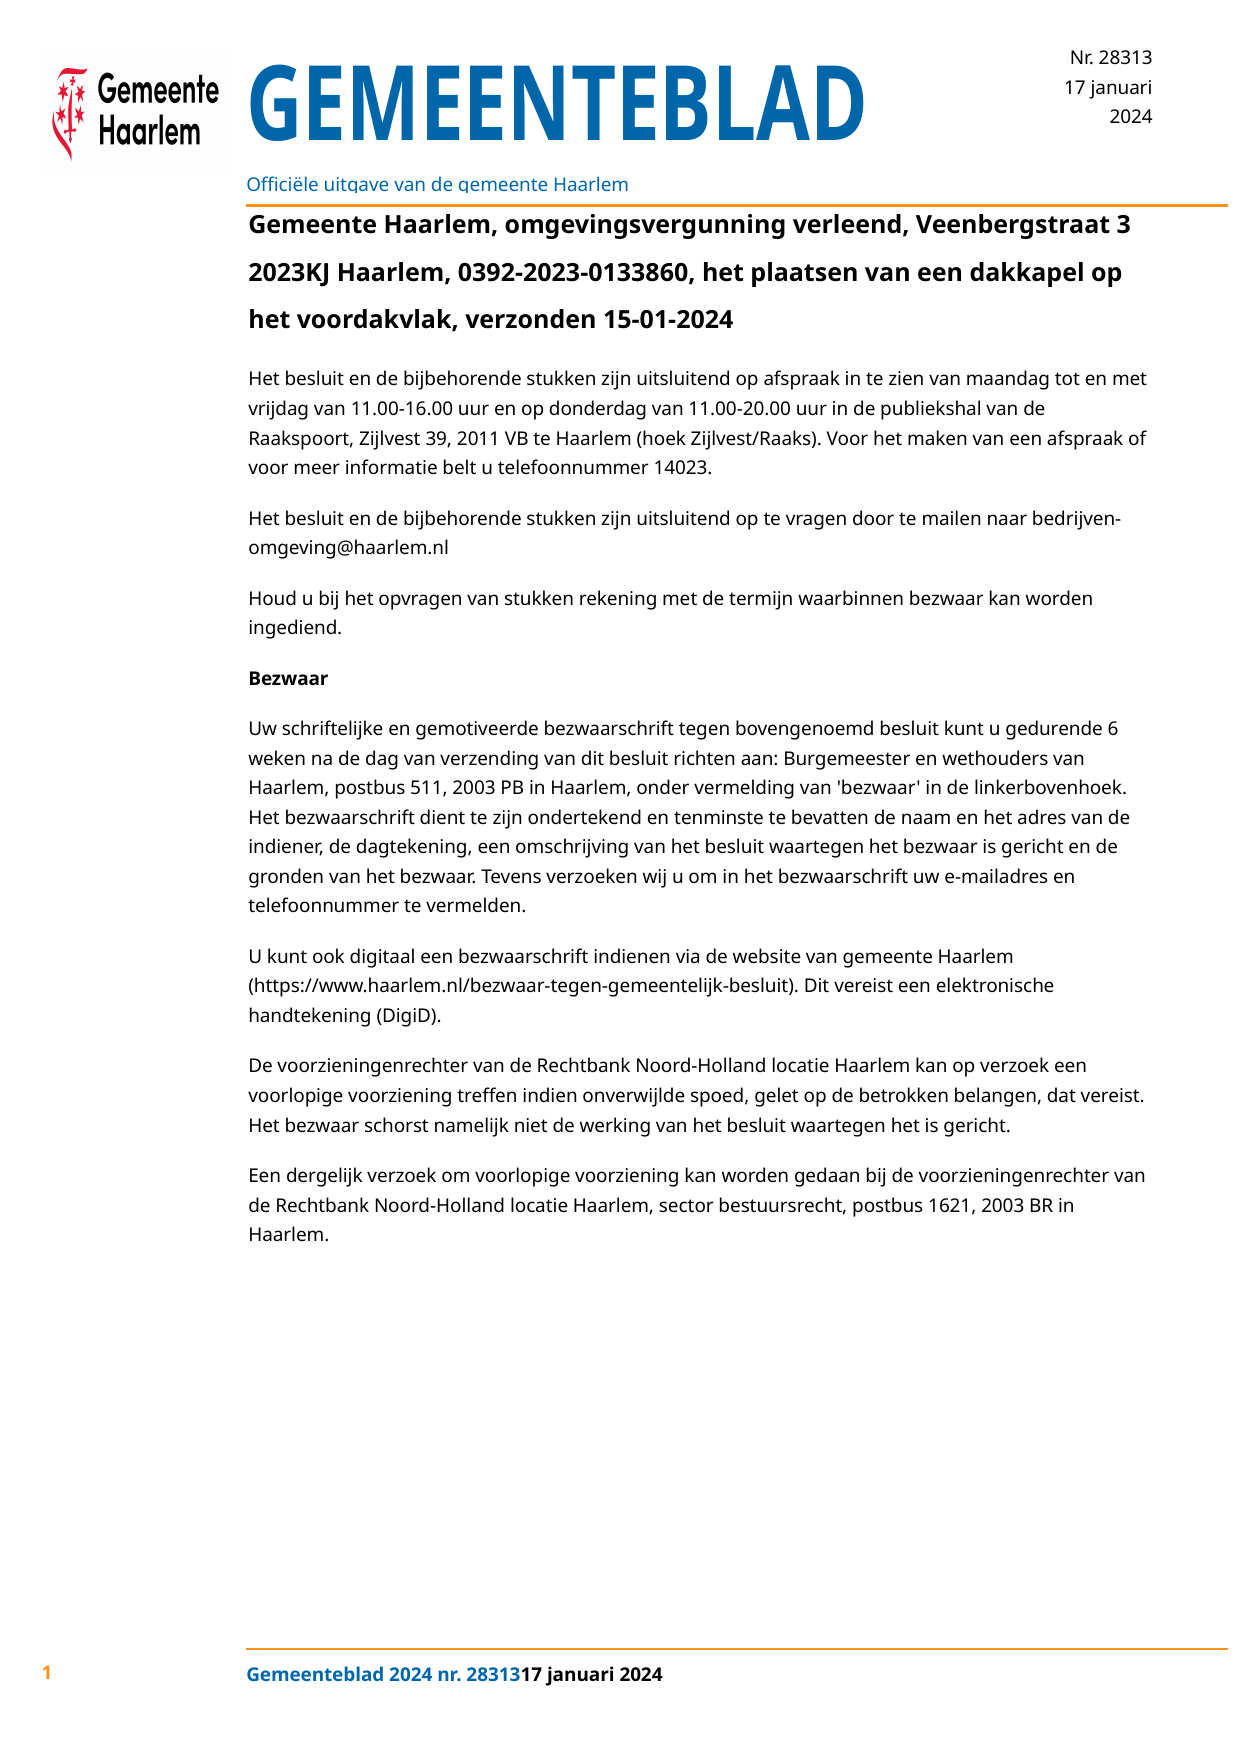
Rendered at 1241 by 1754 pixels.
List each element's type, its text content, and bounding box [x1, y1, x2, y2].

text Gemeente Haarlem, omgevingsvergunning verleend, Veenbergstraat 3 2023KJ Haarlem, 0392-2023-0133860, het plaatsen van een dakkapel op het voordakvlak, verzonden 15-01-2024 [248, 207, 1152, 336]
text Een dergelijk verzoek om voorlopige voorziening kan worden gedaan bij de voorzieningenrechter van de Rechtbank Noord-Holland locatie Haarlem, sector bestuursrecht, postbus 1621, 2003 BR in Haarlem. [248, 1162, 1152, 1247]
text Uw schriftelijke en gemotiveerde bezwaarschrift tegen bovengenoemd besluit kunt u gedurende 6 weken na de dag van verzending van dit besluit richten aan: Burgemeester en wethouders van Haarlem, postbus 511, 2003 PB in Haarlem, onder vermelding van 'bezwaar' in de linkerbovenhoek. Het bezwaarschrift dient te zijn ondertekend en tenminste te bevatten de naam en het adres van de indiener, de dagtekening, een omschrijving van het besluit waartegen het bezwaar is gericht en de gronden van het bezwaar. Tevens verzoeken wij u om in het bezwaarschrift uw e-mailadres en telefoonnummer te vermelden. [248, 715, 1152, 918]
text De voorzieningenrechter van de Rechtbank Noord-Holland locatie Haarlem kan op verzoek een voorlopige voorziening treffen indien onverwijlde spoed, gelet op de betrokken belangen, dat vereist. Het bezwaar schorst namelijk niet de werking van het besluit waartegen het is gericht. [248, 1053, 1152, 1137]
text Bezwaar [248, 665, 1152, 690]
text Houd u bij het opvragen van stukken rekening met de termijn waarbinnen bezwaar kan worden ingediend. [248, 585, 1152, 640]
text Het besluit en de bijbehorende stukken zijn uitsluitend op afspraak in te zien van maandag tot en met vrijdag van 11.00-16.00 uur en op donderdag van 11.00-20.00 uur in de publiekshal van de Raakspoort, Zijlvest 39, 2011 VB te Haarlem (hoek Zijlvest/Raaks). Voor het maken van een afspraak of voor meer informatie belt u telefoonnummer 14023. [248, 366, 1152, 480]
text U kunt ook digitaal een bezwaarschrift indienen via de website van gemeente Haarlem (https://www.haarlem.nl/bezwaar-tegen-gemeentelijk-besluit). Dit vereist een elektronische handtekening (DigiD). [248, 943, 1152, 1028]
picture [41, 47, 231, 172]
text Het besluit en de bijbehorende stukken zijn uitsluitend op te vragen door te mailen naar bedrijven-omgeving@haarlem.nl [248, 505, 1152, 560]
